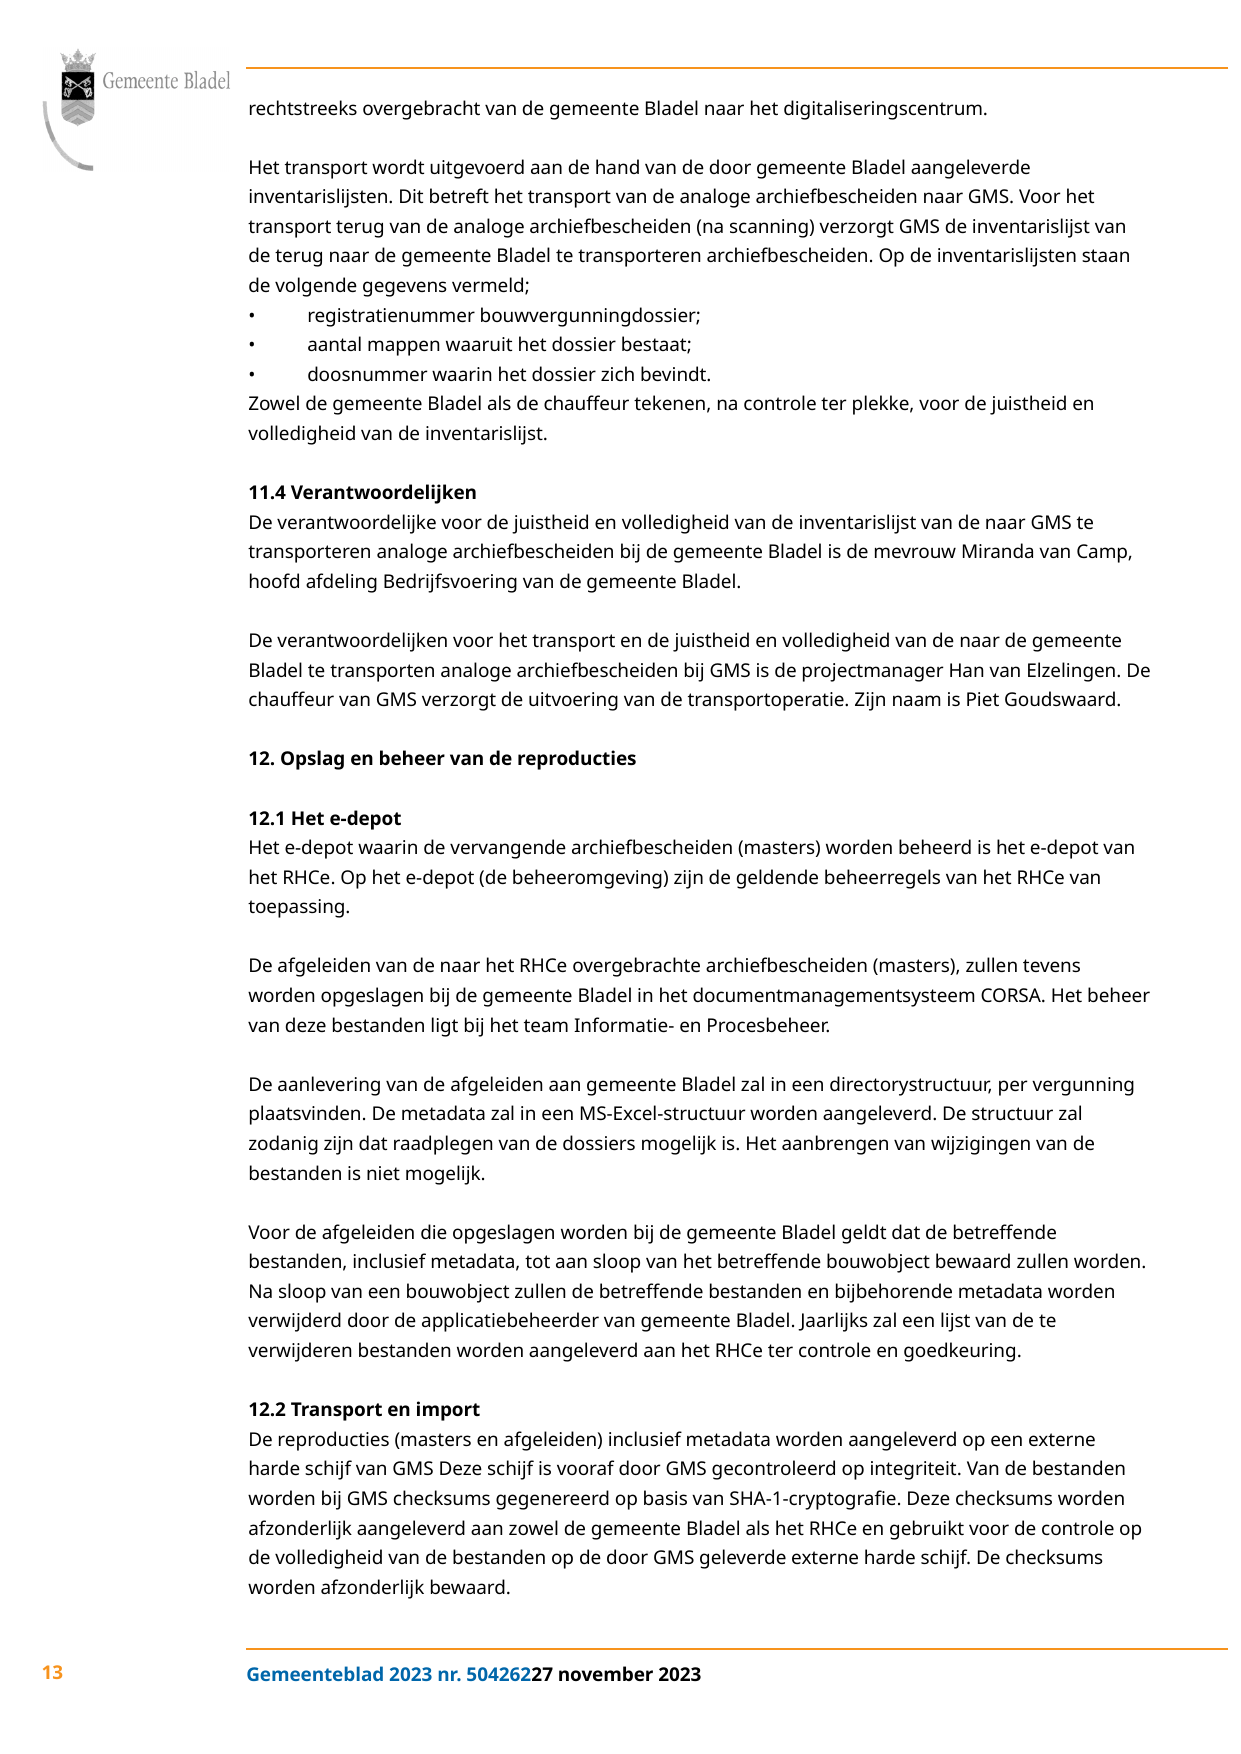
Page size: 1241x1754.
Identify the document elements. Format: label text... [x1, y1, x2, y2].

text De verantwoordelijken voor het transport en de juistheid en volledigheid van de naar de gemeente Bladel te transporten analoge archiefbescheiden bij GMS is de projectmanager Han van Elzelingen. De chauffeur van GMS verzorgt de uitvoering van de transportoperatie. Zijn naam is Piet Goudswaard. [248, 627, 1152, 712]
text Het e-depot waarin de vervangende archiefbescheiden (masters) worden beheerd is het e-depot van het RHCe. Op het e-depot (de beheeromgeving) zijn de geldende beheerregels van het RHCe van toepassing. [248, 834, 1152, 919]
text Zowel de gemeente Bladel als de chauffeur tekenen, na controle ter plekke, voor de juistheid en volledigheid van de inventarislijst. [248, 391, 1152, 446]
text 12.2 Transport en import [248, 1396, 1152, 1422]
list registratienummer bouwvergunningdossier; [248, 302, 1152, 328]
text 12. Opslag en beheer van de reproducties [248, 746, 1152, 771]
text De verantwoordelijke voor de juistheid en volledigheid van de inventarislijst van de naar GMS te transporteren analoge archiefbescheiden bij de gemeente Bladel is de mevrouw Miranda van Camp, hoofd afdeling Bedrijfsvoering van de gemeente Bladel. [248, 509, 1152, 594]
text De aanlevering van de afgeleiden aan gemeente Bladel zal in een directorystructuur, per vergunning plaatsvinden. De metadata zal in een MS-Excel-structuur worden aangeleverd. De structuur zal zodanig zijn dat raadplegen van de dossiers mogelijk is. Het aanbrengen van wijzigingen van de bestanden is niet mogelijk. [248, 1071, 1152, 1186]
text 12.1 Het e-depot [248, 805, 1152, 831]
list aantal mappen waaruit het dossier bestaat; [248, 331, 1152, 357]
picture [41, 47, 231, 172]
text Het transport wordt uitgevoerd aan de hand van de door gemeente Bladel aangeleverde inventarislijsten. Dit betreft het transport van de analoge archiefbescheiden naar GMS. Voor het transport terug van de analoge archiefbescheiden (na scanning) verzorgt GMS de inventarislijst van de terug naar de gemeente Bladel te transporteren archiefbescheiden. Op de inventarislijsten staan de volgende gegevens vermeld; [248, 154, 1152, 298]
text 11.4 Verantwoordelijken [248, 479, 1152, 505]
text Voor de afgeleiden die opgeslagen worden bij de gemeente Bladel geldt dat de betreffende bestanden, inclusief metadata, tot aan sloop van het betreffende bouwobject bewaard zullen worden. Na sloop van een bouwobject zullen de betreffende bestanden en bijbehorende metadata worden verwijderd door de applicatiebeheerder van gemeente Bladel. Jaarlijks zal een lijst van de te verwijderen bestanden worden aangeleverd aan het RHCe ter controle en goedkeuring. [248, 1219, 1152, 1363]
text De reproducties (masters en afgeleiden) inclusief metadata worden aangeleverd op een externe harde schijf van GMS Deze schijf is vooraf door GMS gecontroleerd op integriteit. Van de bestanden worden bij GMS checksums gegenereerd op basis van SHA-1-cryptografie. Deze checksums worden afzonderlijk aangeleverd aan zowel de gemeente Bladel als het RHCe en gebruikt voor de controle op de volledigheid van de bestanden op de door GMS geleverde externe harde schijf. De checksums worden afzonderlijk bewaard. [248, 1426, 1152, 1600]
text rechtstreeks overgebracht van de gemeente Bladel naar het digitaliseringscentrum. [248, 95, 1152, 121]
list doosnummer waarin het dossier zich bevindt. [248, 361, 1152, 387]
text De afgeleiden van de naar het RHCe overgebrachte archiefbescheiden (masters), zullen tevens worden opgeslagen bij de gemeente Bladel in het documentmanagementsysteem CORSA. Het beheer van deze bestanden ligt bij het team Informatie- en Procesbeheer. [248, 953, 1152, 1038]
